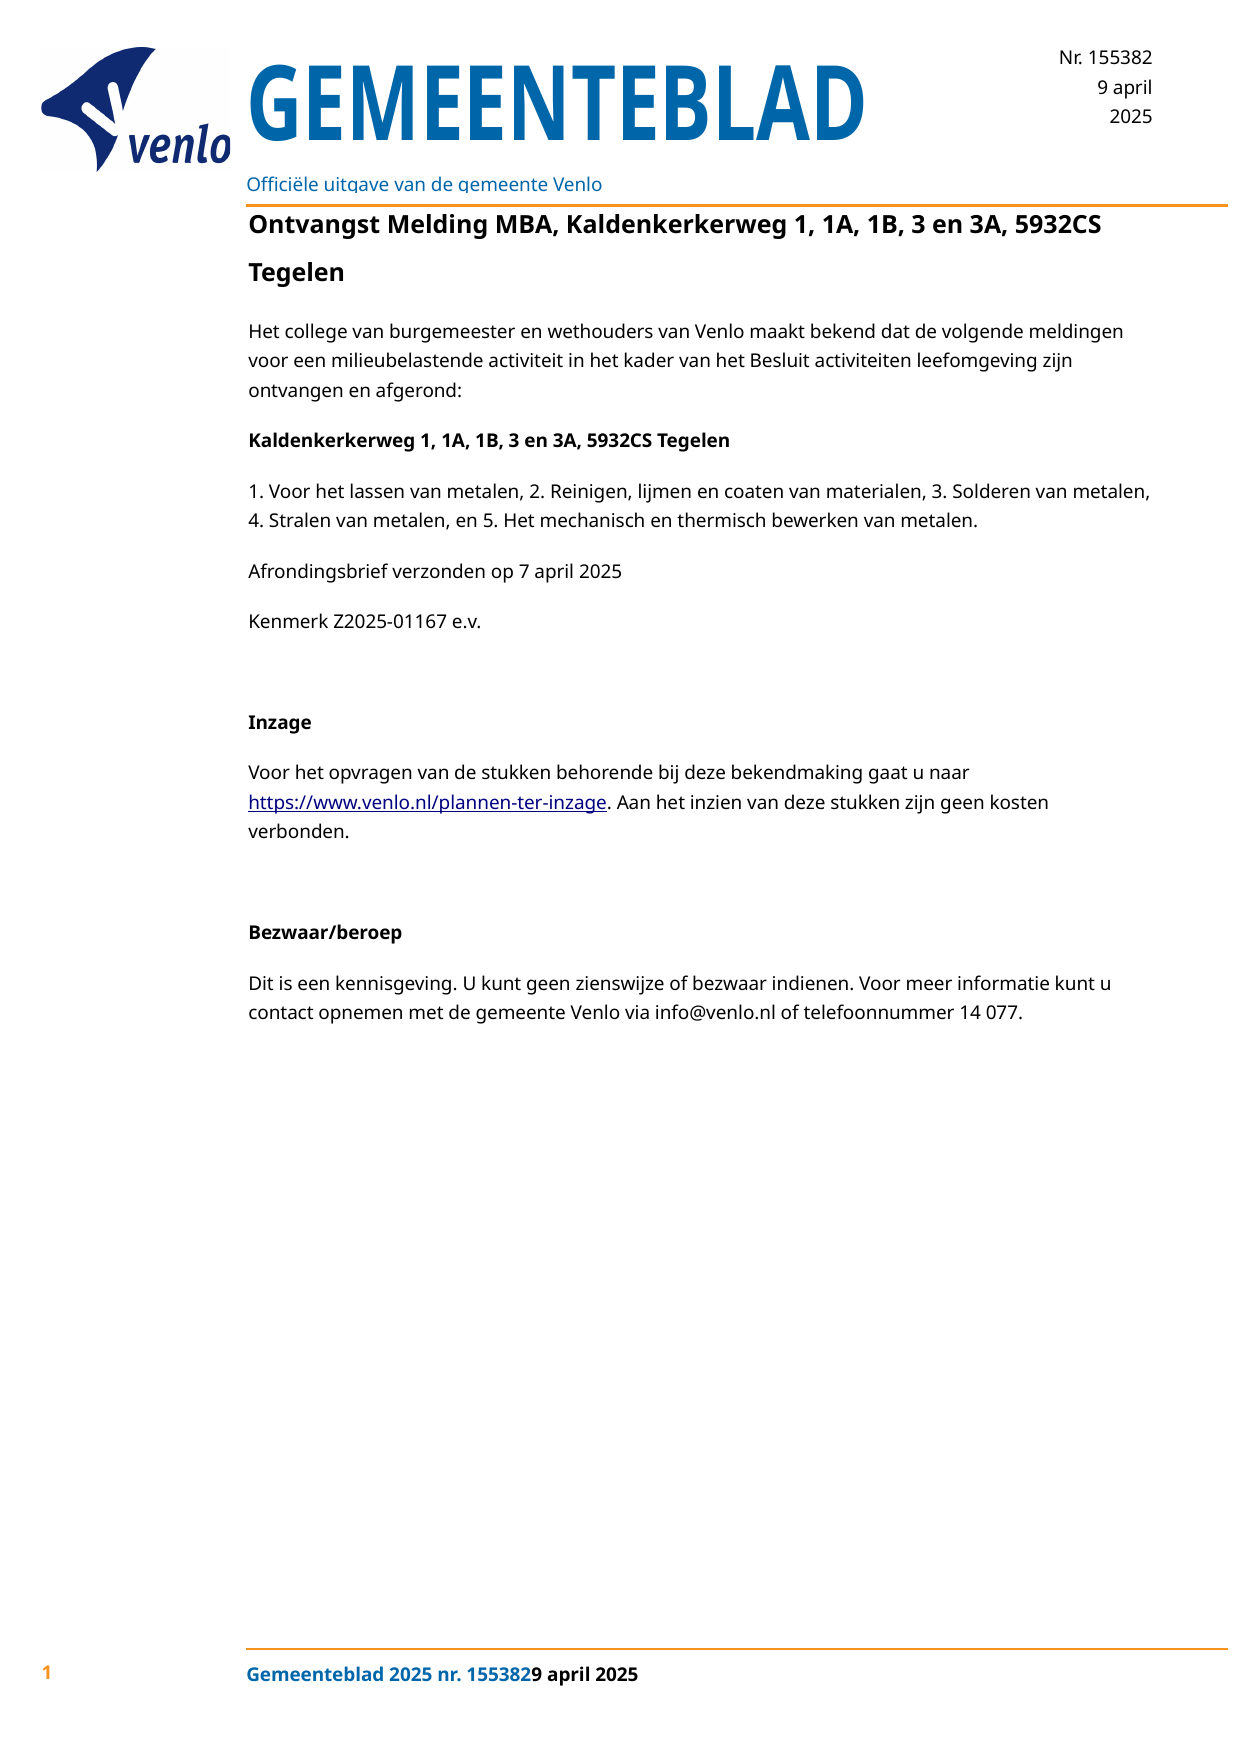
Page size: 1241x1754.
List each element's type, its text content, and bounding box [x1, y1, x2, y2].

text Afrondingsbrief verzonden op 7 april 2025 [248, 558, 1152, 584]
text Dit is een kennisgeving. U kunt geen zienswijze of bezwaar indienen. Voor meer informatie kunt u contact opnemen met de gemeente Venlo via info@venlo.nl of telefoonnummer 14 077. [248, 970, 1152, 1025]
text Het college van burgemeester en wethouders van Venlo maakt bekend dat de volgende meldingen voor een milieubelastende activiteit in het kader van het Besluit activiteiten leefomgeving zijn ontvangen en afgerond: [248, 318, 1152, 403]
text Inzage [248, 709, 1152, 735]
text Bezwaar/beroep [248, 919, 1152, 945]
text Voor het opvragen van de stukken behorende bij deze bekendmaking gaat u naar https://www.venlo.nl/plannen-ter-inzage. Aan het inzien van deze stukken zijn geen kosten verbonden. [248, 759, 1152, 844]
text Kaldenkerkerweg 1, 1A, 1B, 3 en 3A, 5932CS Tegelen [248, 427, 1152, 453]
text Ontvangst Melding MBA, Kaldenkerkerweg 1, 1A, 1B, 3 en 3A, 5932CS Tegelen [248, 207, 1152, 288]
picture [41, 47, 231, 172]
text Kenmerk Z2025-01167 e.v. [248, 608, 1152, 634]
text 1. Voor het lassen van metalen, 2. Reinigen, lijmen en coaten van materialen, 3. Solderen van metalen, 4. Stralen van metalen, en 5. Het mechanisch en thermisch bewerken van metalen. [248, 478, 1152, 533]
